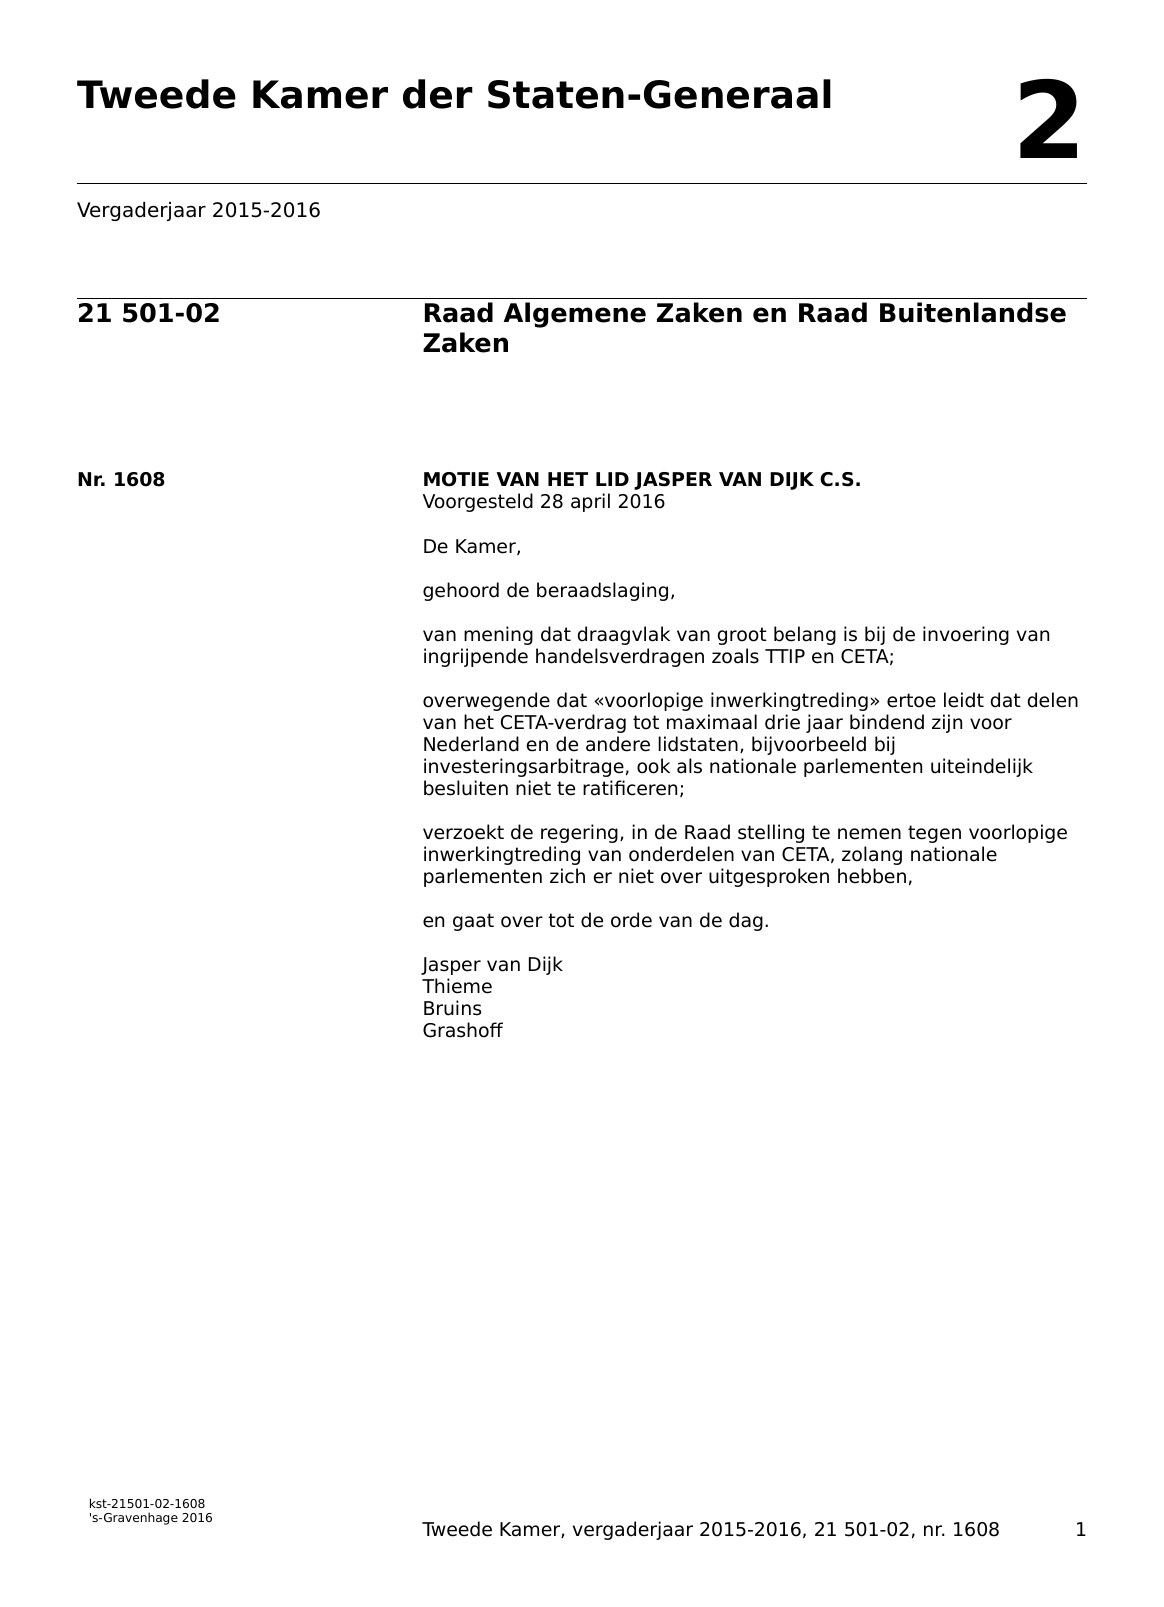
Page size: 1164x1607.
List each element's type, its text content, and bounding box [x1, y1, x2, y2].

subtitle 21 501-02 Raad Algemene Zaken en Raad Buitenlandse Zaken [77, 299, 1087, 358]
text De Kamer, [422, 536, 1087, 557]
text 's-Gravenhage 2016 [88, 1511, 323, 1525]
text Grashoff [422, 1020, 1087, 1042]
table_header Tweede Kamer der Staten-Generaal [77, 59, 886, 183]
subtitle Nr. 1608 MOTIE VAN HET LID JASPER VAN DIJK C.S. [77, 469, 1087, 491]
text kst-21501-02-1608 [88, 1497, 323, 1511]
text Jasper van Dijk [422, 954, 1087, 976]
text Voorgesteld 28 april 2016 [422, 491, 1087, 513]
text van mening dat draagvlak van groot belang is bij de invoering van ingrijpende handelsverdragen zoals TTIP en CETA; [422, 624, 1087, 668]
text overwegende dat «voorlopige inwerkingtreding» ertoe leidt dat delen van het CETA-verdrag tot maximaal drie jaar bindend zijn voor Nederland en de andere lidstaten, bijvoorbeeld bij investeringsarbitrage, ook als nationale parlementen uiteindelijk besluiten niet te ratificeren; [422, 690, 1087, 800]
text Thieme [422, 976, 1087, 998]
text gehoord de beraadslaging, [422, 580, 1087, 602]
table_cell Vergaderjaar 2015-2016 [77, 184, 1087, 298]
text en gaat over tot de orde van de dag. [422, 910, 1087, 932]
table_header 2 [886, 59, 1087, 183]
text Bruins [422, 998, 1087, 1020]
text verzoekt de regering, in de Raad stelling te nemen tegen voorlopige inwerkingtreding van onderdelen van CETA, zolang nationale parlementen zich er niet over uitgesproken hebben, [422, 822, 1087, 888]
